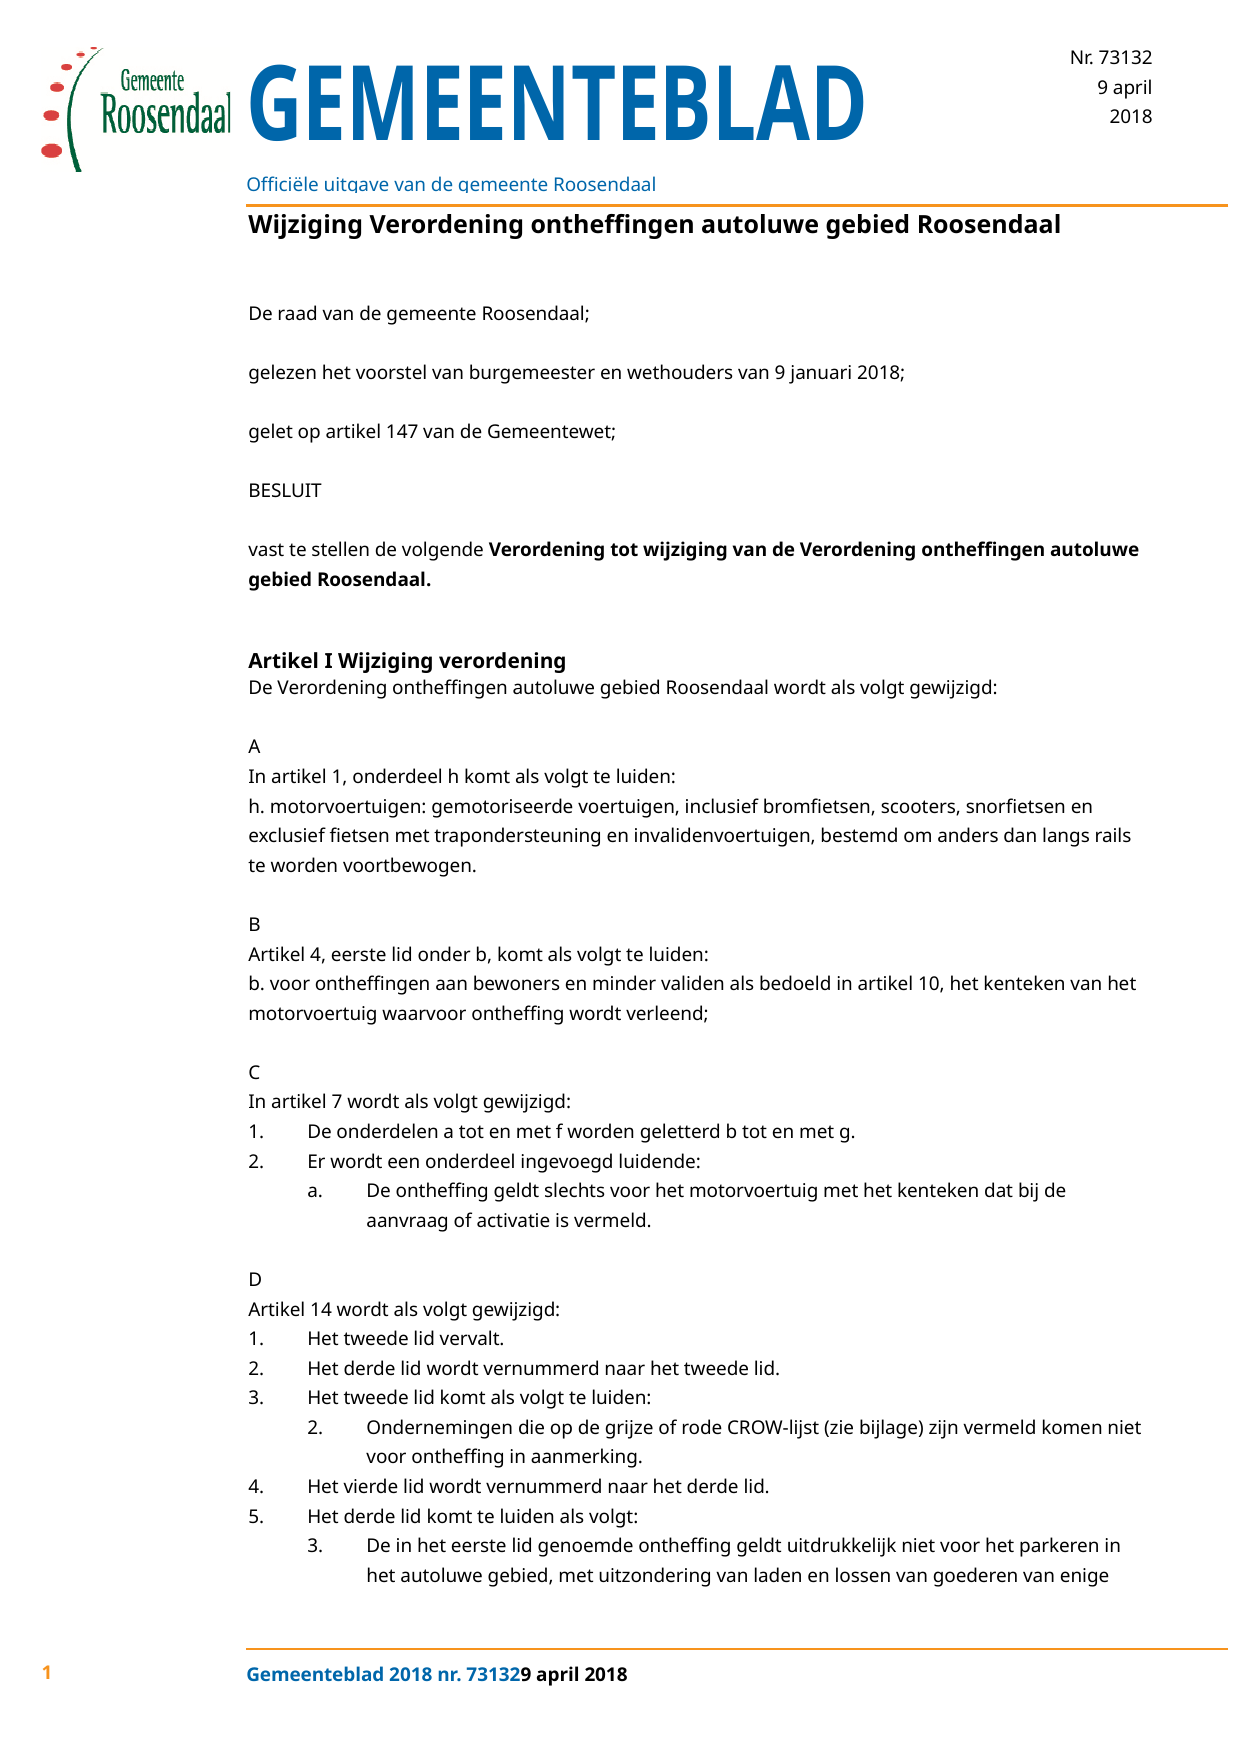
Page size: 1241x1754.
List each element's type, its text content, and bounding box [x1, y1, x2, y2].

text Wijziging Verordening ontheffingen autoluwe gebied Roosendaal [248, 207, 1152, 241]
picture [41, 47, 231, 172]
text Artikel 14 wordt als volgt gewijzigd: [248, 1296, 1152, 1322]
text De Verordening ontheffingen autoluwe gebied Roosendaal wordt als volgt gewijzigd: [248, 674, 1152, 700]
text De raad van de gemeente Roosendaal; [248, 300, 1152, 326]
text b. voor ontheffingen aan bewoners en minder validen als bedoeld in artikel 10, het kenteken van het motorvoertuig waarvoor ontheffing wordt verleend; [248, 970, 1152, 1026]
text Artikel 4, eerste lid onder b, komt als volgt te luiden: [248, 941, 1152, 967]
list Het tweede lid vervalt. [248, 1325, 1152, 1351]
list De ontheffing geldt slechts voor het motorvoertuig met het kenteken dat bij de aanvraag of activatie is vermeld. [307, 1177, 1152, 1233]
text gelezen het voorstel van burgemeester en wethouders van 9 januari 2018; [248, 359, 1152, 385]
list De onderdelen a tot en met f worden geletterd b tot en met g. [248, 1118, 1152, 1144]
text B [248, 911, 1152, 937]
text gelet op artikel 147 van de Gemeentewet; [248, 418, 1152, 444]
text A [248, 734, 1152, 759]
list Het vierde lid wordt vernummerd naar het derde lid. [248, 1473, 1152, 1499]
list De in het eerste lid genoemde ontheffing geldt uitdrukkelijk niet voor het parkeren in het autoluwe gebied, met uitzondering van laden en lossen van goederen van enige [307, 1532, 1152, 1588]
text C [248, 1059, 1152, 1085]
list Het derde lid komt te luiden als volgt: [248, 1503, 1152, 1529]
text In artikel 7 wordt als volgt gewijzigd: [248, 1089, 1152, 1114]
text D [248, 1266, 1152, 1292]
text In artikel 1, onderdeel h komt als volgt te luiden: [248, 763, 1152, 789]
text BESLUIT [248, 477, 1152, 503]
text h. motorvoertuigen: gemotoriseerde voertuigen, inclusief bromfietsen, scooters, snorfietsen en exclusief fietsen met trapondersteuning en invalidenvoertuigen, bestemd om anders dan langs rails te worden voortbewogen. [248, 793, 1152, 878]
list Het derde lid wordt vernummerd naar het tweede lid. [248, 1355, 1152, 1381]
list Ondernemingen die op de grijze of rode CROW-lijst (zie bijlage) zijn vermeld komen niet voor ontheffing in aanmerking. [307, 1414, 1152, 1469]
text Artikel I Wijziging verordening [248, 646, 1152, 674]
list Het tweede lid komt als volgt te luiden: [248, 1384, 1152, 1410]
list Er wordt een onderdeel ingevoegd luidende: [248, 1148, 1152, 1174]
text vast te stellen de volgende Verordening tot wijziging van de Verordening ontheffingen autoluwe gebied Roosendaal. [248, 537, 1152, 592]
